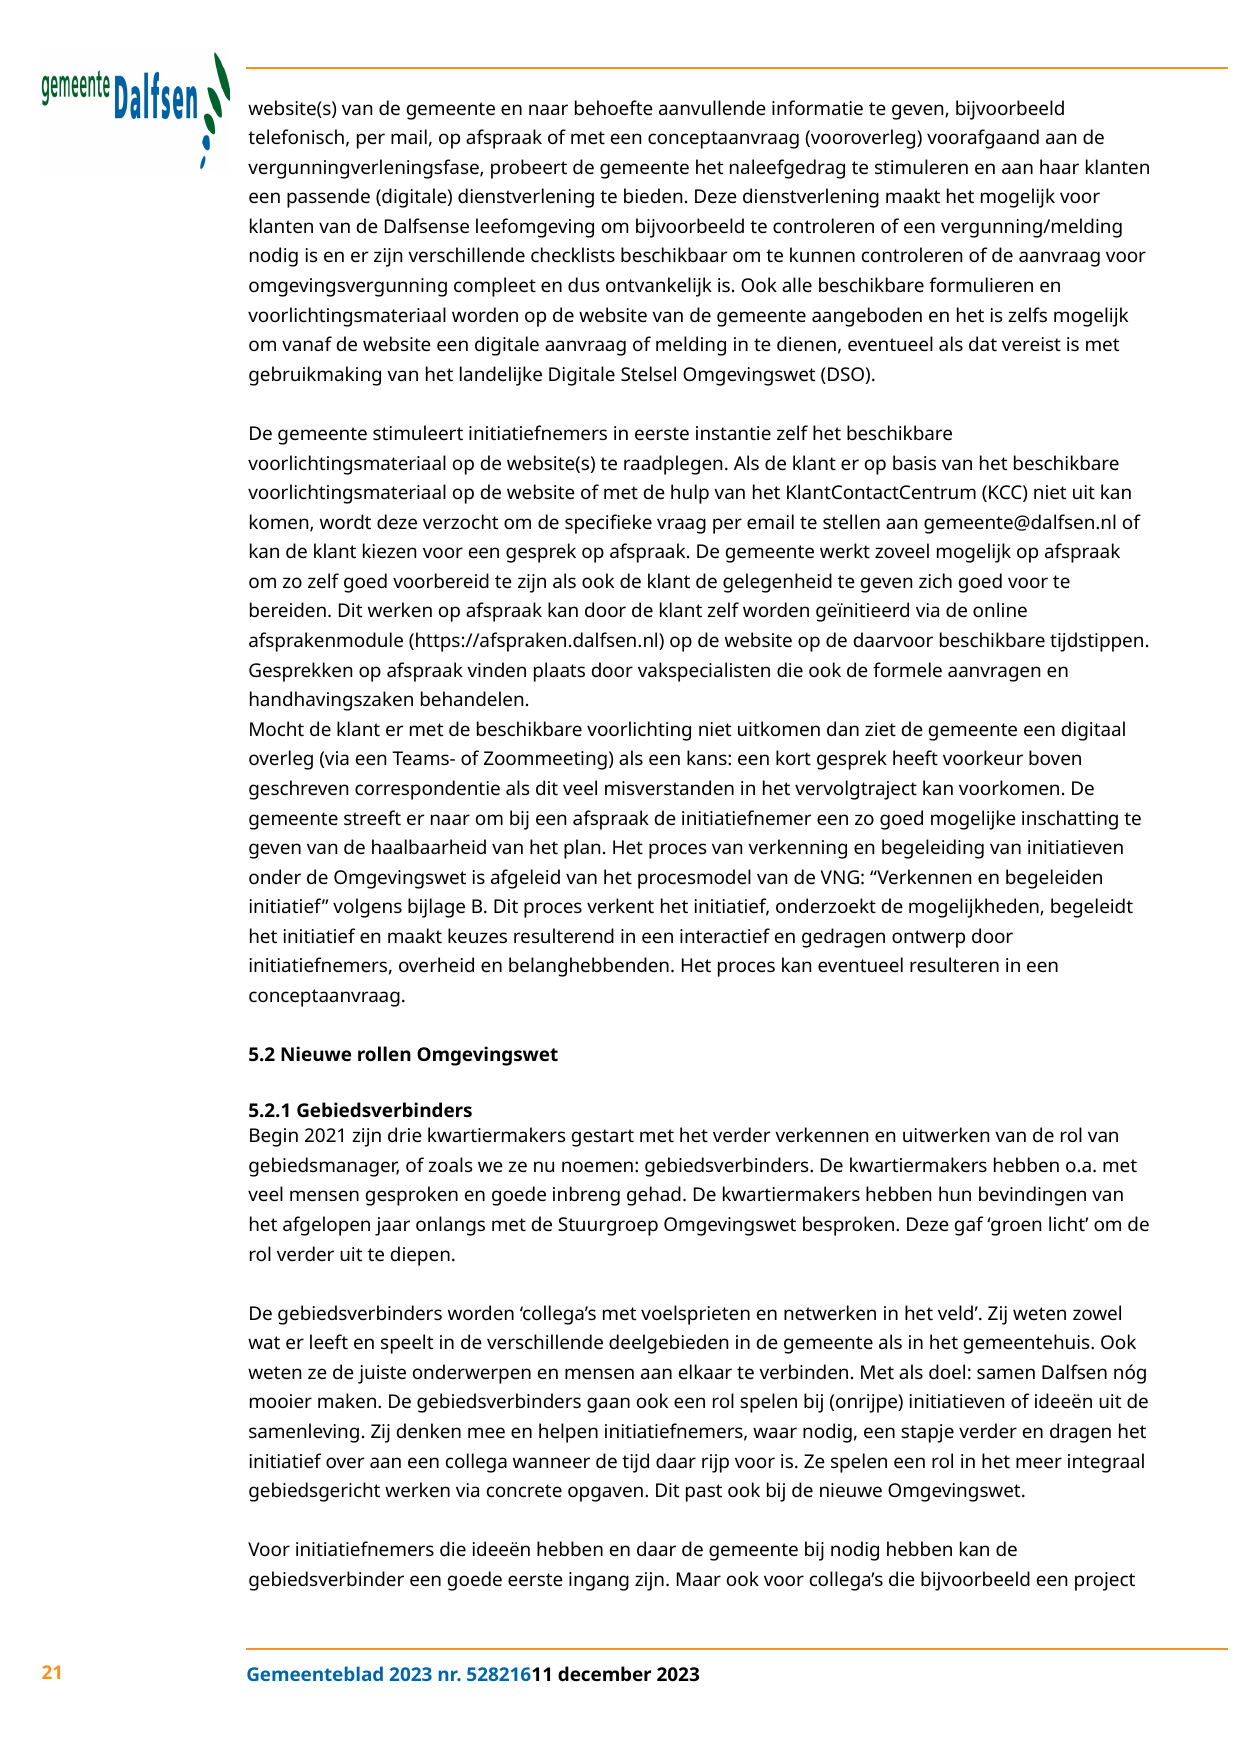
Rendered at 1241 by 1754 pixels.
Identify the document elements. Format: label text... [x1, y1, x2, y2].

text Voor initiatiefnemers die ideeën hebben en daar de gemeente bij nodig hebben kan de gebiedsverbinder een goede eerste ingang zijn. Maar ook voor collega’s die bijvoorbeeld een project [248, 1537, 1152, 1592]
text Begin 2021 zijn drie kwartiermakers gestart met het verder verkennen en uitwerken van de rol van gebiedsmanager, of zoals we ze nu noemen: gebiedsverbinders. De kwartiermakers hebben o.a. met veel mensen gesproken en goede inbreng gehad. De kwartiermakers hebben hun bevindingen van het afgelopen jaar onlangs met de Stuurgroep Omgevingswet besproken. Deze gaf ‘groen licht’ om de rol verder uit te diepen. [248, 1122, 1152, 1267]
text Mocht de klant er met de beschikbare voorlichting niet uitkomen dan ziet de gemeente een digitaal overleg (via een Teams- of Zoommeeting) als een kans: een kort gesprek heeft voorkeur boven geschreven correspondentie als dit veel misverstanden in het vervolgtraject kan voorkomen. De gemeente streeft er naar om bij een afspraak de initiatiefnemer een zo goed mogelijke inschatting te geven van de haalbaarheid van het plan. Het proces van verkenning en begeleiding van initiatieven onder de Omgevingswet is afgeleid van het procesmodel van de VNG: “Verkennen en begeleiden initiatief” volgens bijlage B. Dit proces verkent het initiatief, onderzoekt de mogelijkheden, begeleidt het initiatief en maakt keuzes resulterend in een interactief en gedragen ontwerp door initiatiefnemers, overheid en belanghebbenden. Het proces kan eventueel resulteren in een conceptaanvraag. [248, 716, 1152, 1008]
text 5.2 Nieuwe rollen Omgevingswet [248, 1041, 1152, 1067]
text De gebiedsverbinders worden ‘collega’s met voelsprieten en netwerken in het veld’. Zij weten zowel wat er leeft en speelt in de verschillende deelgebieden in de gemeente als in het gemeentehuis. Ook weten ze de juiste onderwerpen en mensen aan elkaar te verbinden. Met als doel: samen Dalfsen nóg mooier maken. De gebiedsverbinders gaan ook een rol spelen bij (onrijpe) initiatieven of ideeën uit de samenleving. Zij denken mee en helpen initiatiefnemers, waar nodig, een stapje verder en dragen het initiatief over aan een collega wanneer de tijd daar rijp voor is. Ze spelen een rol in het meer integraal gebiedsgericht werken via concrete opgaven. Dit past ook bij de nieuwe Omgevingswet. [248, 1300, 1152, 1503]
text website(s) van de gemeente en naar behoefte aanvullende informatie te geven, bijvoorbeeld telefonisch, per mail, op afspraak of met een conceptaanvraag (vooroverleg) voorafgaand aan de vergunningverleningsfase, probeert de gemeente het naleefgedrag te stimuleren en aan haar klanten een passende (digitale) dienstverlening te bieden. Deze dienstverlening maakt het mogelijk voor klanten van de Dalfsense leefomgeving om bijvoorbeeld te controleren of een vergunning/melding nodig is en er zijn verschillende checklists beschikbaar om te kunnen controleren of de aanvraag voor omgevingsvergunning compleet en dus ontvankelijk is. Ook alle beschikbare formulieren en voorlichtingsmateriaal worden op de website van de gemeente aangeboden en het is zelfs mogelijk om vanaf de website een digitale aanvraag of melding in te dienen, eventueel als dat vereist is met gebruikmaking van het landelijke Digitale Stelsel Omgevingswet (DSO). [248, 95, 1152, 387]
text De gemeente stimuleert initiatiefnemers in eerste instantie zelf het beschikbare voorlichtingsmateriaal op de website(s) te raadplegen. Als de klant er op basis van het beschikbare voorlichtingsmateriaal op de website of met de hulp van het KlantContactCentrum (KCC) niet uit kan komen, wordt deze verzocht om de specifieke vraag per email te stellen aan gemeente@dalfsen.nl of kan de klant kiezen voor een gesprek op afspraak. De gemeente werkt zoveel mogelijk op afspraak om zo zelf goed voorbereid te zijn als ook de klant de gelegenheid te geven zich goed voor te bereiden. Dit werken op afspraak kan door de klant zelf worden geïnitieerd via de online afsprakenmodule (https://afspraken.dalfsen.nl) op de website op de daarvoor beschikbare tijdstippen. Gesprekken op afspraak vinden plaats door vakspecialisten die ook de formele aanvragen en handhavingszaken behandelen. [248, 420, 1152, 712]
picture [41, 47, 231, 172]
text 5.2.1 Gebiedsverbinders [248, 1097, 1152, 1122]
